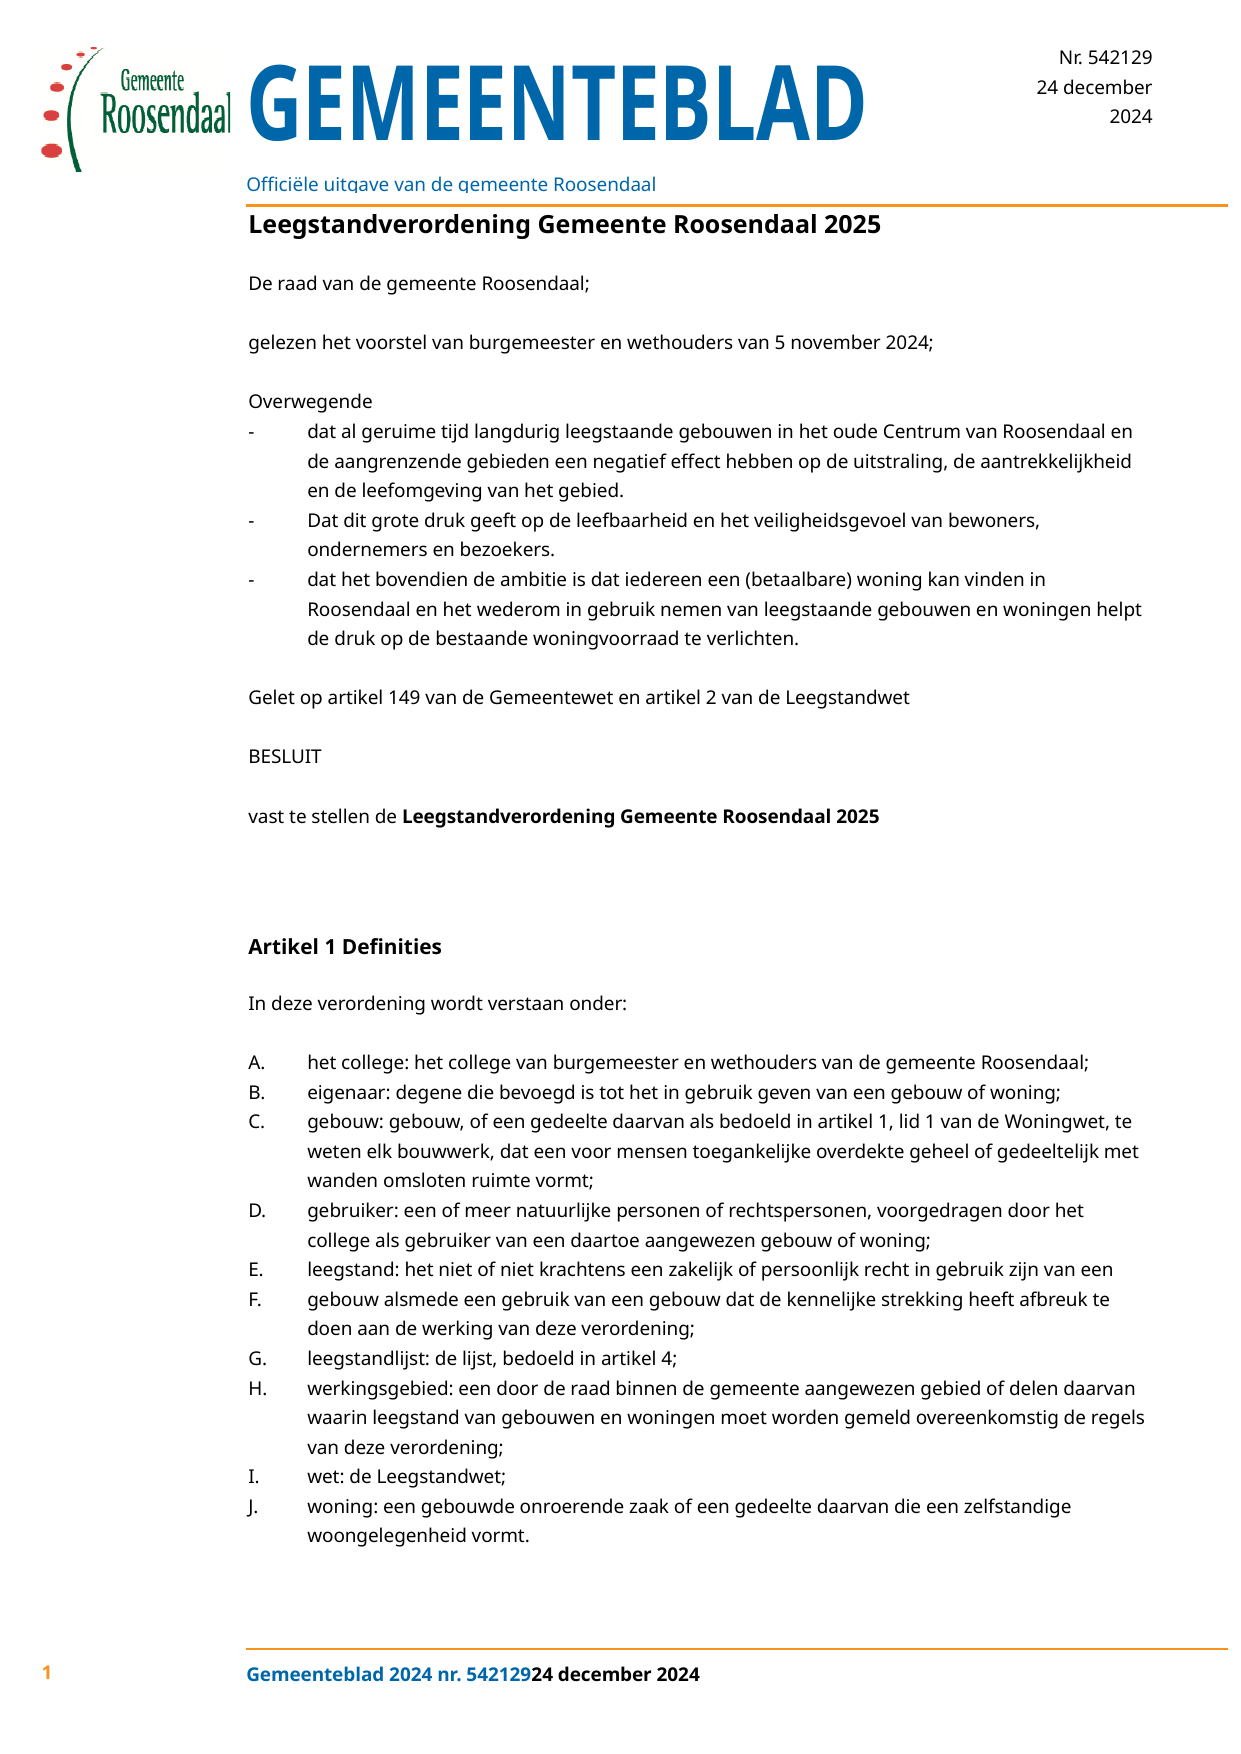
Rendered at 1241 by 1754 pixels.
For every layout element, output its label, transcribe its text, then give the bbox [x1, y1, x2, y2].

text BESLUIT [248, 744, 1152, 769]
text In deze verordening wordt verstaan onder: [248, 990, 1152, 1016]
text Gelet op artikel 149 van de Gemeentewet en artikel 2 van de Leegstandwet [248, 684, 1152, 710]
list leegstand: het niet of niet krachtens een zakelijk of persoonlijk recht in gebruik zijn van een [248, 1256, 1152, 1282]
list leegstandlijst: de lijst, bedoeld in artikel 4; [248, 1345, 1152, 1371]
text Overwegende [248, 389, 1152, 414]
text De raad van de gemeente Roosendaal; [248, 270, 1152, 296]
text vast te stellen de Leegstandverordening Gemeente Roosendaal 2025 [248, 803, 1152, 828]
list werkingsgebied: een door de raad binnen de gemeente aangewezen gebied of delen daarvan waarin leegstand van gebouwen en woningen moet worden gemeld overeenkomstig de regels van deze verordening; [248, 1375, 1152, 1459]
list woning: een gebouwde onroerende zaak of een gedeelte daarvan die een zelfstandige woongelegenheid vormt. [248, 1493, 1152, 1548]
text gelezen het voorstel van burgemeester en wethouders van 5 november 2024; [248, 329, 1152, 355]
list gebouw alsmede een gebruik van een gebouw dat de kennelijke strekking heeft afbreuk te doen aan de werking van deze verordening; [248, 1286, 1152, 1341]
list Dat dit grote druk geeft op de leefbaarheid en het veiligheidsgevoel van bewoners, ondernemers en bezoekers. [248, 507, 1152, 562]
text Leegstandverordening Gemeente Roosendaal 2025 [248, 207, 1152, 241]
list dat het bovendien de ambitie is dat iedereen een (betaalbare) woning kan vinden in Roosendaal en het wederom in gebruik nemen van leegstaande gebouwen en woningen helpt de druk op de bestaande woningvoorraad te verlichten. [248, 566, 1152, 651]
picture [41, 47, 231, 172]
list eigenaar: degene die bevoegd is tot het in gebruik geven van een gebouw of woning; [248, 1079, 1152, 1104]
list gebouw: gebouw, of een gedeelte daarvan als bedoeld in artikel 1, lid 1 van de Woningwet, te weten elk bouwwerk, dat een voor mensen toegankelijke overdekte geheel of gedeeltelijk met wanden omsloten ruimte vormt; [248, 1108, 1152, 1193]
list gebruiker: een of meer natuurlijke personen of rechtspersonen, voorgedragen door het college als gebruiker van een daartoe aangewezen gebouw of woning; [248, 1197, 1152, 1252]
list het college: het college van burgemeester en wethouders van de gemeente Roosendaal; [248, 1049, 1152, 1075]
text Artikel 1 Definities [248, 932, 1152, 961]
list dat al geruime tijd langdurig leegstaande gebouwen in het oude Centrum van Roosendaal en de aangrenzende gebieden een negatief effect hebben op de uitstraling, de aantrekkelijkheid en de leefomgeving van het gebied. [248, 418, 1152, 503]
list wet: de Leegstandwet; [248, 1463, 1152, 1489]
